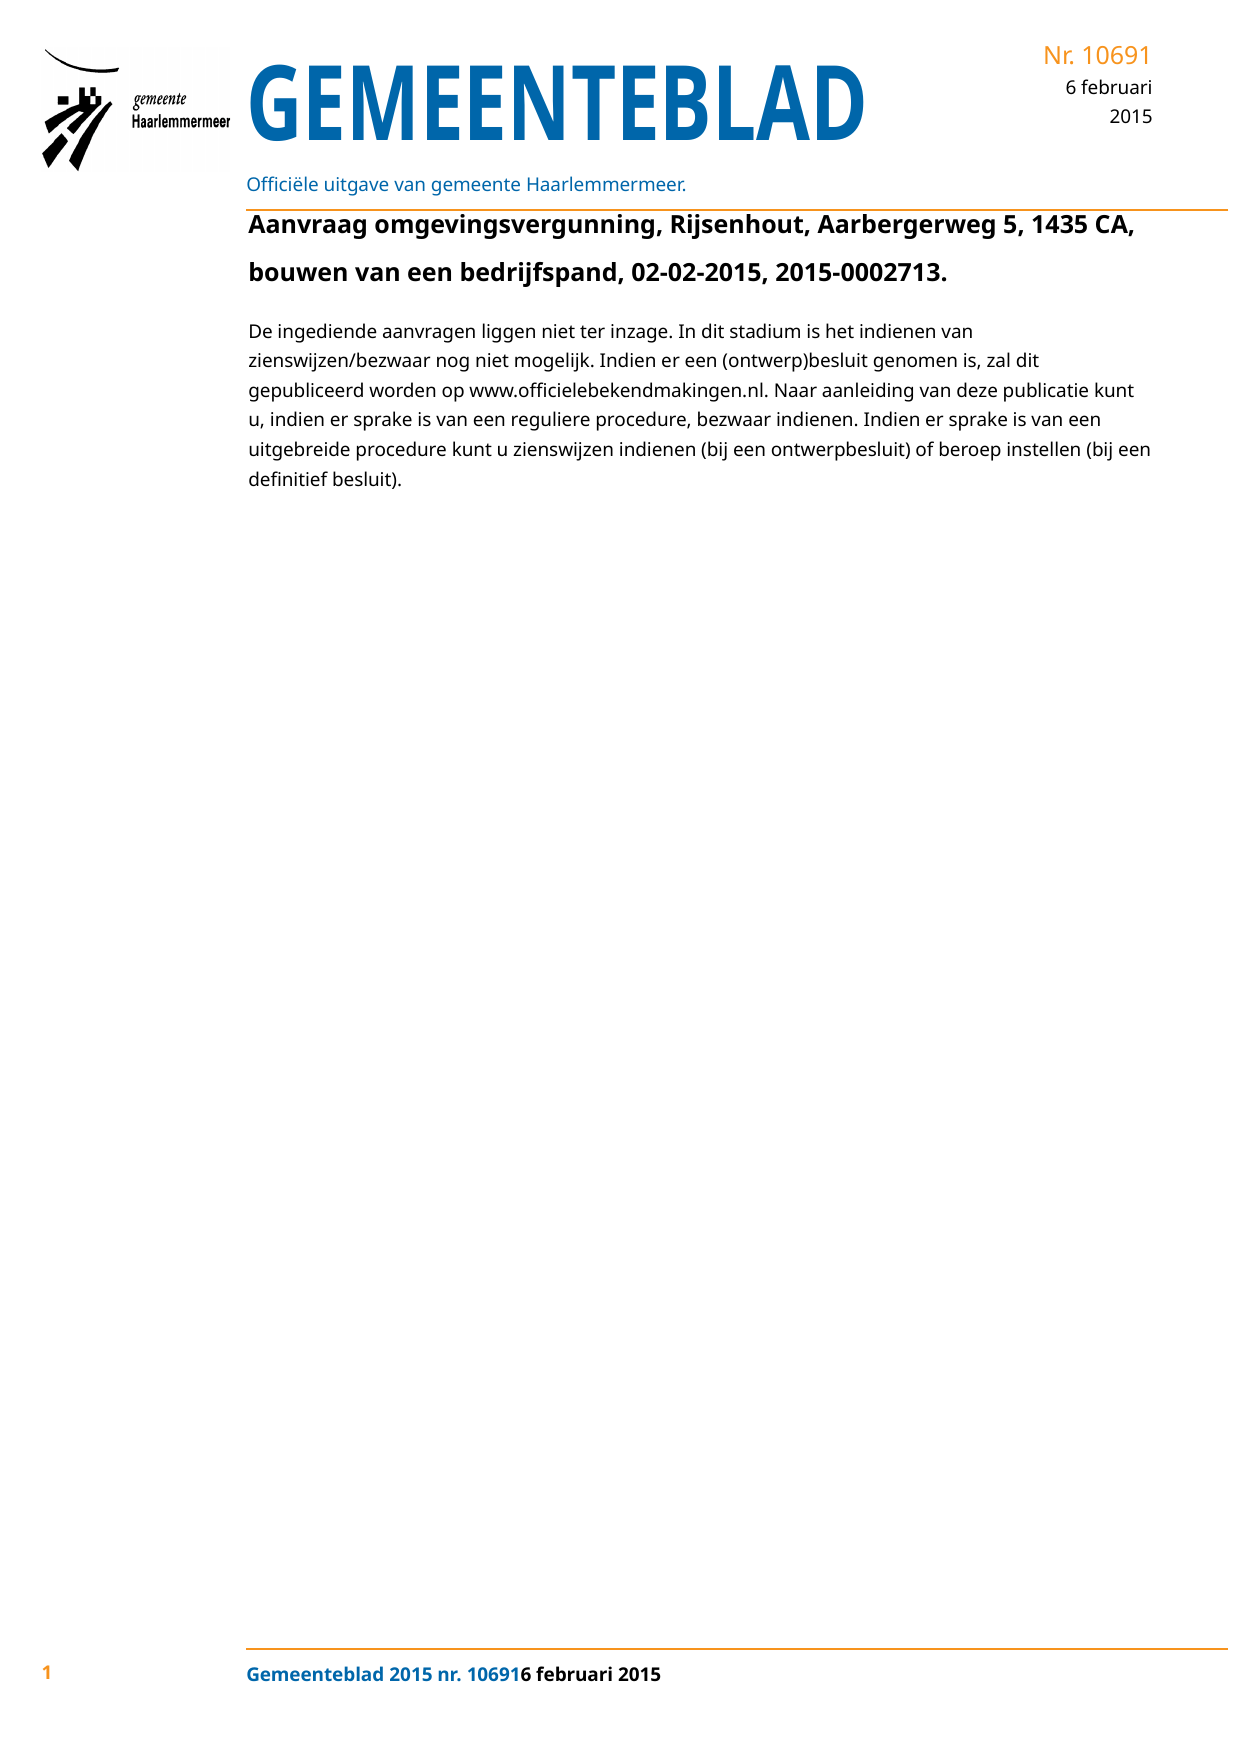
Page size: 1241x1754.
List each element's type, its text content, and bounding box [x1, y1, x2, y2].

text Aanvraag omgevingsvergunning, Rijsenhout, Aarbergerweg 5, 1435 CA, bouwen van een bedrijfspand, 02-02-2015, 2015-0002713. [248, 211, 1152, 288]
text De ingediende aanvragen liggen niet ter inzage. In dit stadium is het indienen van zienswijzen/bezwaar nog niet mogelijk. Indien er een (ontwerp)besluit genomen is, zal dit gepubliceerd worden op www.officielebekendmakingen.nl. Naar aanleiding van deze publicatie kunt u, indien er sprake is van een reguliere procedure, bezwaar indienen. Indien er sprake is van een uitgebreide procedure kunt u zienswijzen indienen (bij een ontwerpbesluit) of beroep instellen (bij een definitief besluit). [248, 318, 1152, 492]
picture [41, 47, 231, 172]
